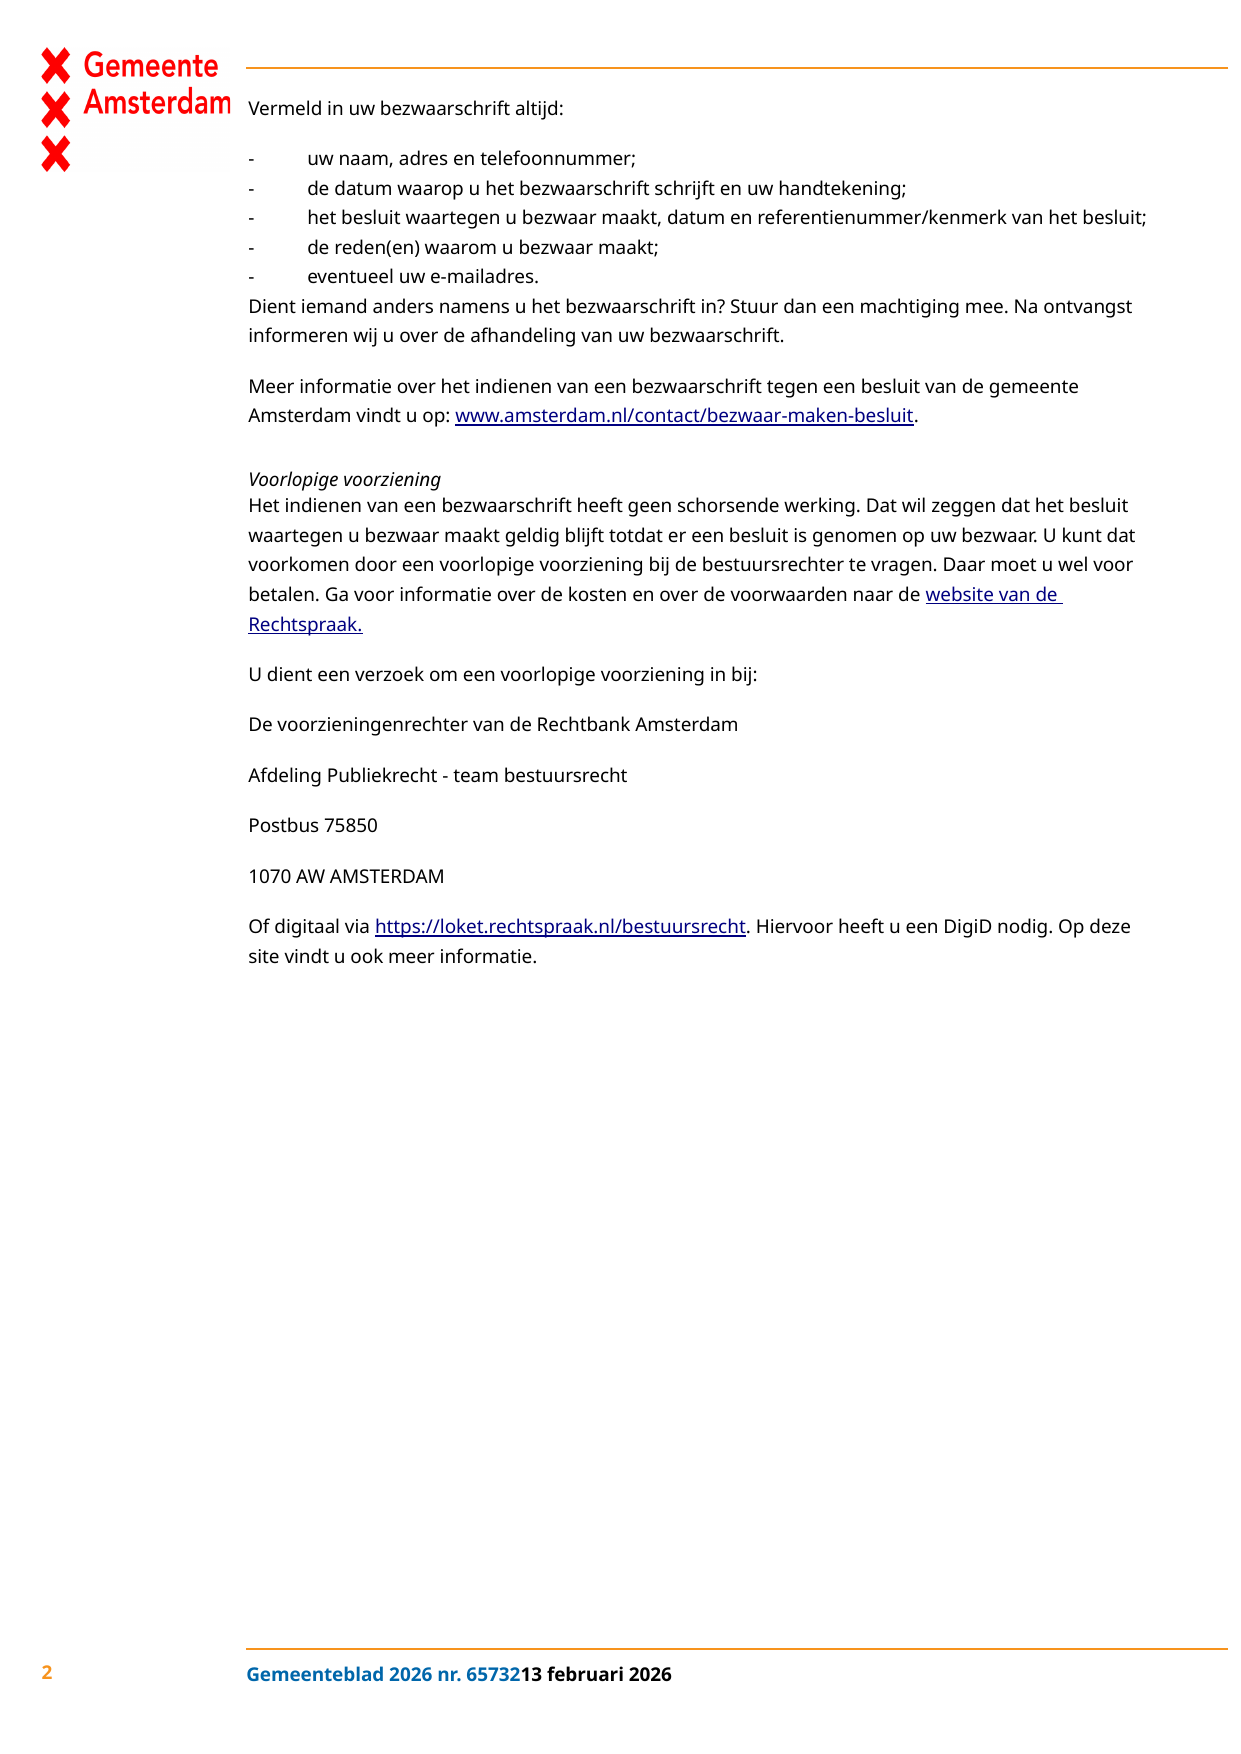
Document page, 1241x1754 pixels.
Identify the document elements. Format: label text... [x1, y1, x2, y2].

text Het indienen van een bezwaarschrift heeft geen schorsende werking. Dat wil zeggen dat het besluit waartegen u bezwaar maakt geldig blijft totdat er een besluit is genomen op uw bezwaar. U kunt dat voorkomen door een voorlopige voorziening bij de bestuursrechter te vragen. Daar moet u wel voor betalen. Ga voor informatie over de kosten en over de voorwaarden naar de website van de Rechtspraak. [248, 492, 1152, 636]
text Vermeld in uw bezwaarschrift altijd: [248, 95, 1152, 121]
text U dient een verzoek om een voorlopige voorziening in bij: [248, 661, 1152, 687]
list uw naam, adres en telefoonnummer; [248, 145, 1152, 171]
text De voorzieningenrechter van de Rechtbank Amsterdam [248, 712, 1152, 737]
text Meer informatie over het indienen van een bezwaarschrift tegen een besluit van de gemeente Amsterdam vindt u op: www.amsterdam.nl/contact/bezwaar-maken-besluit. [248, 373, 1152, 428]
list de reden(en) waarom u bezwaar maakt; [248, 234, 1152, 260]
list de datum waarop u het bezwaarschrift schrijft en uw handtekening; [248, 175, 1152, 201]
picture [41, 47, 231, 172]
list eventueel uw e-mailadres. [248, 263, 1152, 289]
text Afdeling Publiekrecht - team bestuursrecht [248, 762, 1152, 788]
text 1070 AW AMSTERDAM [248, 863, 1152, 888]
text Dient iemand anders namens u het bezwaarschrift in? Stuur dan een machtiging mee. Na ontvangst informeren wij u over de afhandeling van uw bezwaarschrift. [248, 293, 1152, 348]
text Voorlopige voorziening [248, 467, 1152, 492]
text Of digitaal via https://loket.rechtspraak.nl/bestuursrecht. Hiervoor heeft u een DigiD nodig. Op deze site vindt u ook meer informatie. [248, 913, 1152, 968]
list het besluit waartegen u bezwaar maakt, datum en referentienummer/kenmerk van het besluit; [248, 204, 1152, 230]
text Postbus 75850 [248, 812, 1152, 838]
